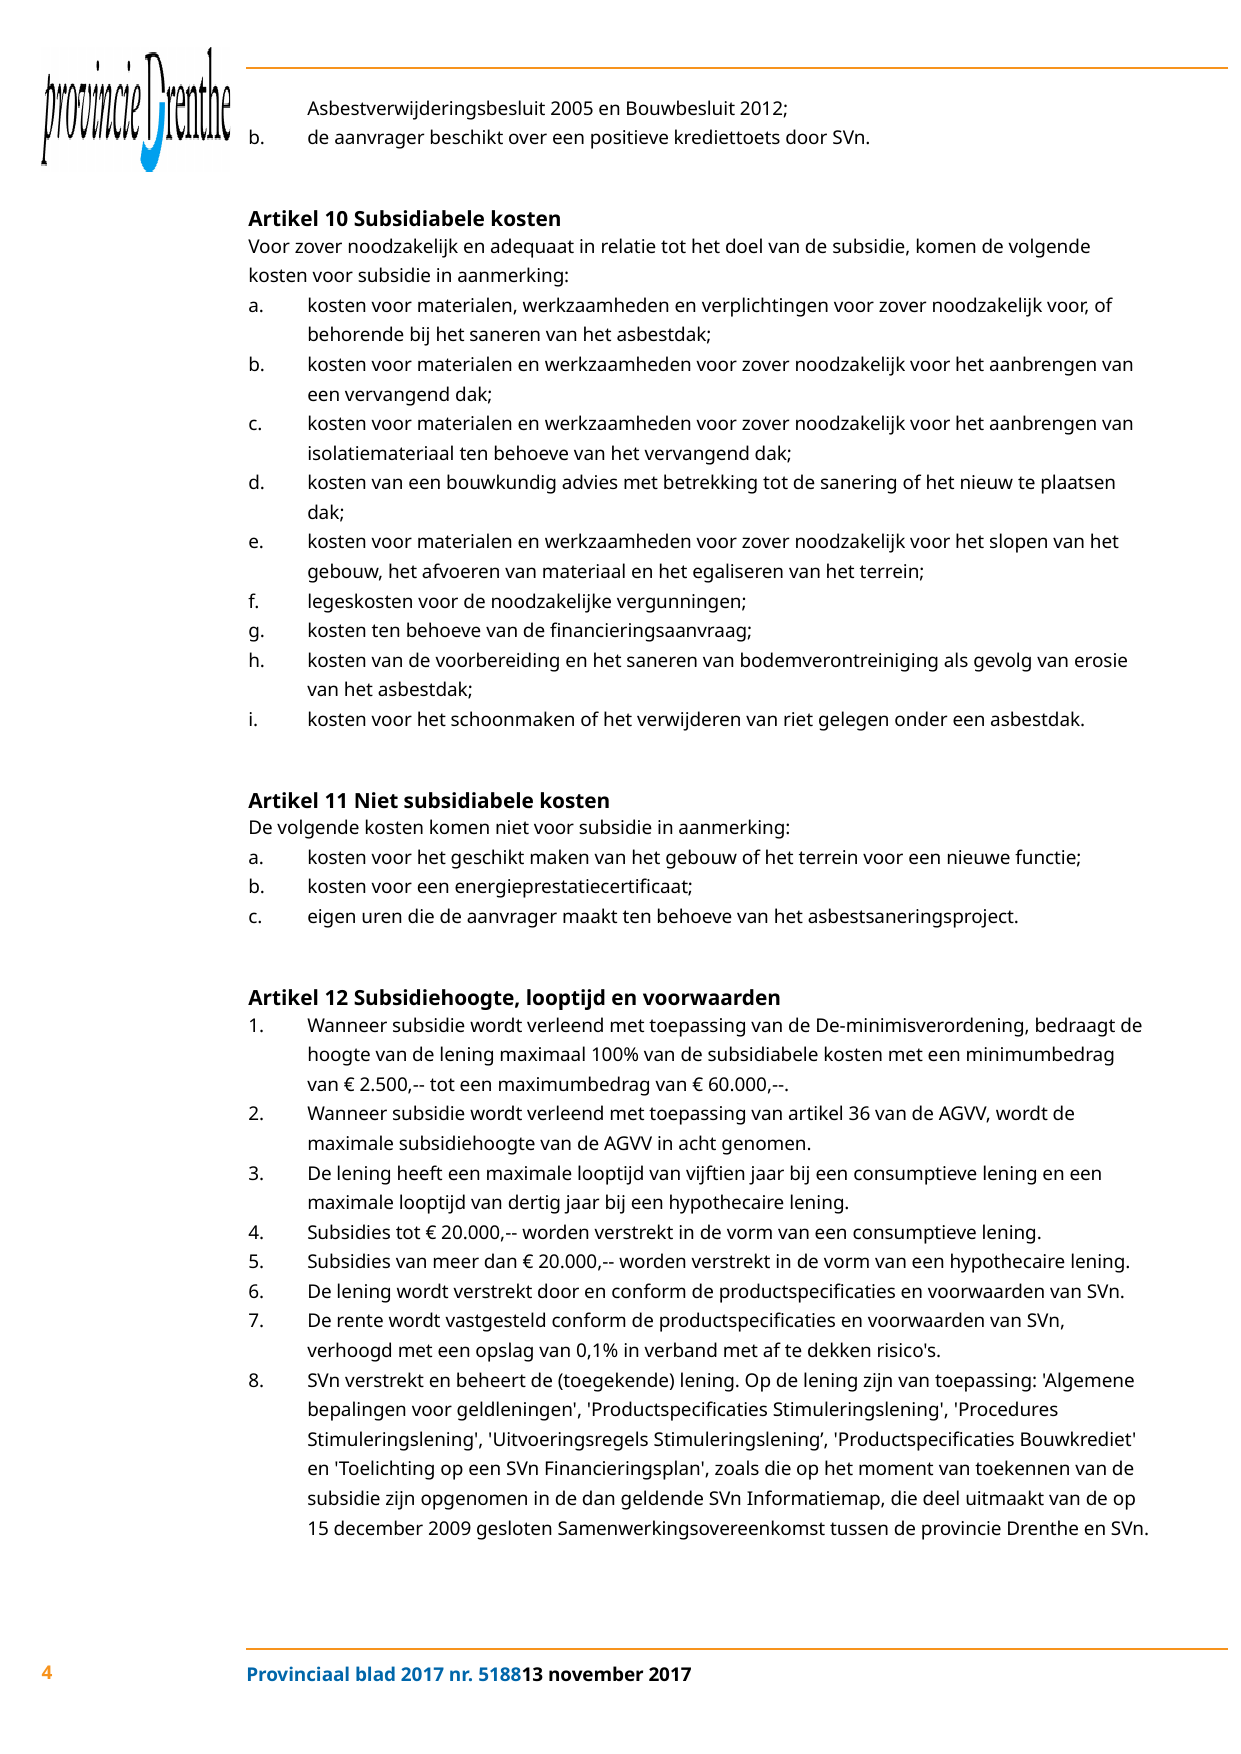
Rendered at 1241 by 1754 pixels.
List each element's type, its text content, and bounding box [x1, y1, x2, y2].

picture [41, 47, 231, 172]
list De rente wordt vastgesteld conform de productspecificaties en voorwaarden van SVn, verhoogd met een opslag van 0,1% in verband met af te dekken risico's. [248, 1308, 1152, 1363]
text Artikel 11 Niet subsidiabele kosten [248, 786, 1152, 814]
list de aanvrager beschikt over een positieve krediettoets door SVn. [248, 124, 1152, 150]
list kosten voor materialen en werkzaamheden voor zover noodzakelijk voor het aanbrengen van een vervangend dak; [248, 351, 1152, 406]
list kosten voor een energieprestatiecertificaat; [248, 874, 1152, 899]
text Voor zover noodzakelijk en adequaat in relatie tot het doel van de subsidie, komen de volgende kosten voor subsidie in aanmerking: [248, 233, 1152, 288]
list legeskosten voor de noodzakelijke vergunningen; [248, 588, 1152, 613]
list Subsidies van meer dan € 20.000,-- worden verstrekt in de vorm van een hypothecaire lening. [248, 1248, 1152, 1274]
list Wanneer subsidie wordt verleend met toepassing van artikel 36 van de AGVV, wordt de maximale subsidiehoogte van de AGVV in acht genomen. [248, 1101, 1152, 1156]
list kosten voor materialen, werkzaamheden en verplichtingen voor zover noodzakelijk voor, of behorende bij het saneren van het asbestdak; [248, 292, 1152, 347]
list Wanneer subsidie wordt verleend met toepassing van de De-minimisverordening, bedraagt de hoogte van de lening maximaal 100% van de subsidiabele kosten met een minimumbedrag van € 2.500,-- tot een maximumbedrag van € 60.000,--. [248, 1012, 1152, 1097]
text Artikel 10 Subsidiabele kosten [248, 204, 1152, 233]
list SVn verstrekt en beheert de (toegekende) lening. Op de lening zijn van toepassing: 'Algemene bepalingen voor geldleningen', 'Productspecificaties Stimuleringslening', 'Procedures Stimuleringslening', 'Uitvoeringsregels Stimuleringslening’, 'Productspecificaties Bouwkrediet' en 'Toelichting op een SVn Financieringsplan', zoals die op het moment van toekennen van de subsidie zijn opgenomen in de dan geldende SVn Informatiemap, die deel uitmaakt van de op 15 december 2009 gesloten Samenwerkingsovereenkomst tussen de provincie Drenthe en SVn. [248, 1367, 1152, 1540]
list kosten voor materialen en werkzaamheden voor zover noodzakelijk voor het slopen van het gebouw, het afvoeren van materiaal en het egaliseren van het terrein; [248, 529, 1152, 584]
list Asbestverwijderingsbesluit 2005 en Bouwbesluit 2012; [248, 95, 1152, 121]
list kosten van een bouwkundig advies met betrekking tot de sanering of het nieuw te plaatsen dak; [248, 469, 1152, 525]
list Subsidies tot € 20.000,-- worden verstrekt in de vorm van een consumptieve lening. [248, 1219, 1152, 1244]
list eigen uren die de aanvrager maakt ten behoeve van het asbestsaneringsproject. [248, 903, 1152, 929]
list kosten ten behoeve van de financieringsaanvraag; [248, 617, 1152, 643]
list kosten voor het geschikt maken van het gebouw of het terrein voor een nieuwe functie; [248, 844, 1152, 870]
list De lening heeft een maximale looptijd van vijftien jaar bij een consumptieve lening en een maximale looptijd van dertig jaar bij een hypothecaire lening. [248, 1160, 1152, 1215]
list De lening wordt verstrekt door en conform de productspecificaties en voorwaarden van SVn. [248, 1278, 1152, 1304]
text De volgende kosten komen niet voor subsidie in aanmerking: [248, 814, 1152, 840]
list kosten voor materialen en werkzaamheden voor zover noodzakelijk voor het aanbrengen van isolatiemateriaal ten behoeve van het vervangend dak; [248, 410, 1152, 466]
list kosten van de voorbereiding en het saneren van bodemverontreiniging als gevolg van erosie van het asbestdak; [248, 647, 1152, 702]
text Artikel 12 Subsidiehoogte, looptijd en voorwaarden [248, 983, 1152, 1012]
list kosten voor het schoonmaken of het verwijderen van riet gelegen onder een asbestdak. [248, 706, 1152, 732]
